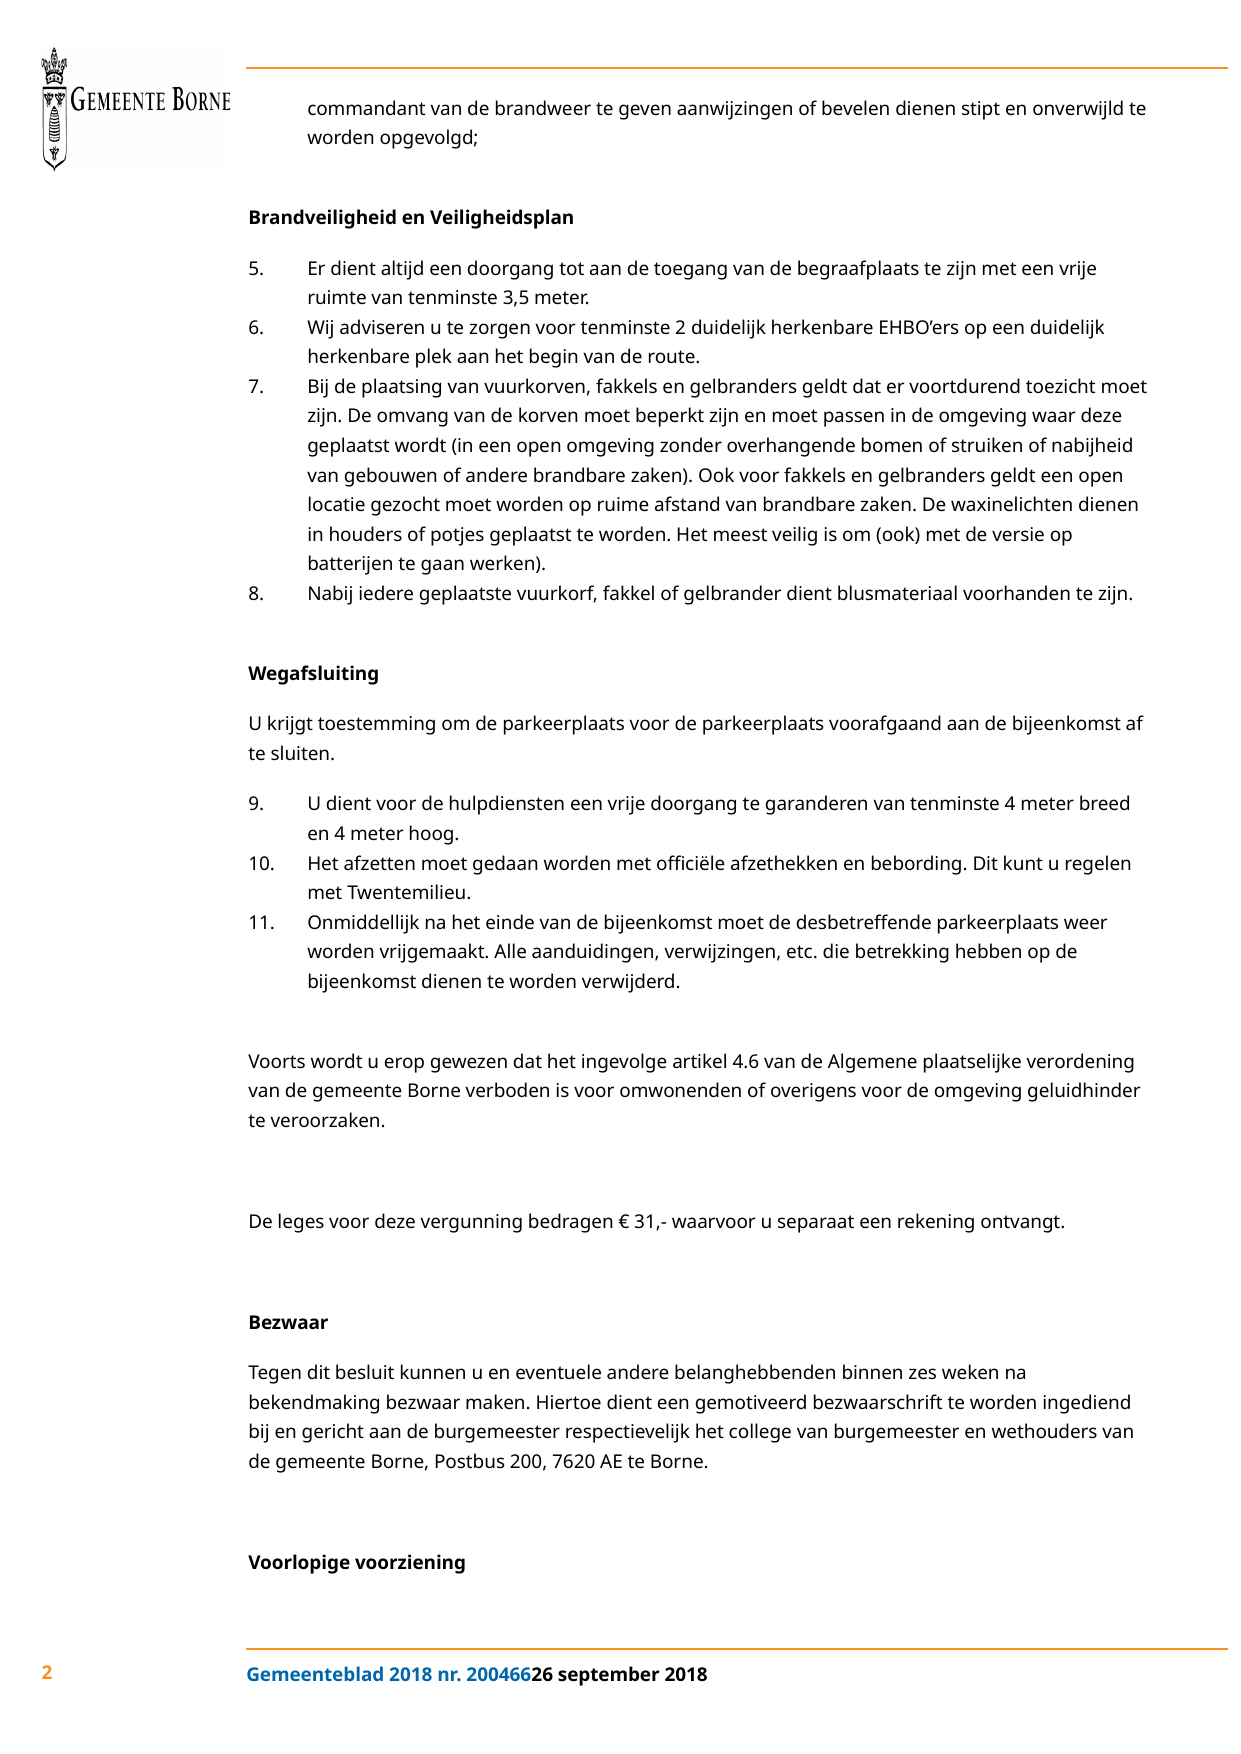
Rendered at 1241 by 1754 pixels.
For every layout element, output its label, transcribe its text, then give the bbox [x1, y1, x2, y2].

list Onmiddellijk na het einde van de bijeenkomst moet de desbetreffende parkeerplaats weer worden vrijgemaakt. Alle aanduidingen, verwijzingen, etc. die betrekking hebben op de bijeenkomst dienen te worden verwijderd. [248, 909, 1152, 994]
list commandant van de brandweer te geven aanwijzingen of bevelen dienen stipt en onverwijld te worden opgevolgd; [248, 95, 1152, 150]
text Wegafsluiting [248, 660, 1152, 686]
list Er dient altijd een doorgang tot aan de toegang van de begraafplaats te zijn met een vrije ruimte van tenminste 3,5 meter. [248, 255, 1152, 310]
text De leges voor deze vergunning bedragen € 31,- waarvoor u separaat een rekening ontvangt. [248, 1208, 1152, 1234]
list U dient voor de hulpdiensten een vrije doorgang te garanderen van tenminste 4 meter breed en 4 meter hoog. [248, 791, 1152, 846]
text Voorts wordt u erop gewezen dat het ingevolge artikel 4.6 van de Algemene plaatselijke verordening van de gemeente Borne verboden is voor omwonenden of overigens voor de omgeving geluidhinder te veroorzaken. [248, 1048, 1152, 1133]
text Brandveiligheid en Veiligheidsplan [248, 204, 1152, 230]
text Tegen dit besluit kunnen u en eventuele andere belanghebbenden binnen zes weken na bekendmaking bezwaar maken. Hiertoe dient een gemotiveerd bezwaarschrift te worden ingediend bij en gericht aan de burgemeester respectievelijk het college van burgemeester en wethouders van de gemeente Borne, Postbus 200, 7620 AE te Borne. [248, 1359, 1152, 1474]
text Voorlopige voorziening [248, 1549, 1152, 1575]
picture [41, 47, 231, 172]
list Wij adviseren u te zorgen voor tenminste 2 duidelijk herkenbare EHBO’ers op een duidelijk herkenbare plek aan het begin van de route. [248, 314, 1152, 369]
list Nabij iedere geplaatste vuurkorf, fakkel of gelbrander dient blusmateriaal voorhanden te zijn. [248, 580, 1152, 606]
text U krijgt toestemming om de parkeerplaats voor de parkeerplaats voorafgaand aan de bijeenkomst af te sluiten. [248, 711, 1152, 766]
text Bezwaar [248, 1309, 1152, 1335]
list Het afzetten moet gedaan worden met officiële afzethekken en bebording. Dit kunt u regelen met Twentemilieu. [248, 850, 1152, 905]
list Bij de plaatsing van vuurkorven, fakkels en gelbranders geldt dat er voortdurend toezicht moet zijn. De omvang van de korven moet beperkt zijn en moet passen in de omgeving waar deze geplaatst wordt (in een open omgeving zonder overhangende bomen of struiken of nabijheid van gebouwen of andere brandbare zaken). Ook voor fakkels en gelbranders geldt een open locatie gezocht moet worden op ruime afstand van brandbare zaken. De waxinelichten dienen in houders of potjes geplaatst te worden. Het meest veilig is om (ook) met de versie op batterijen te gaan werken). [248, 373, 1152, 576]
